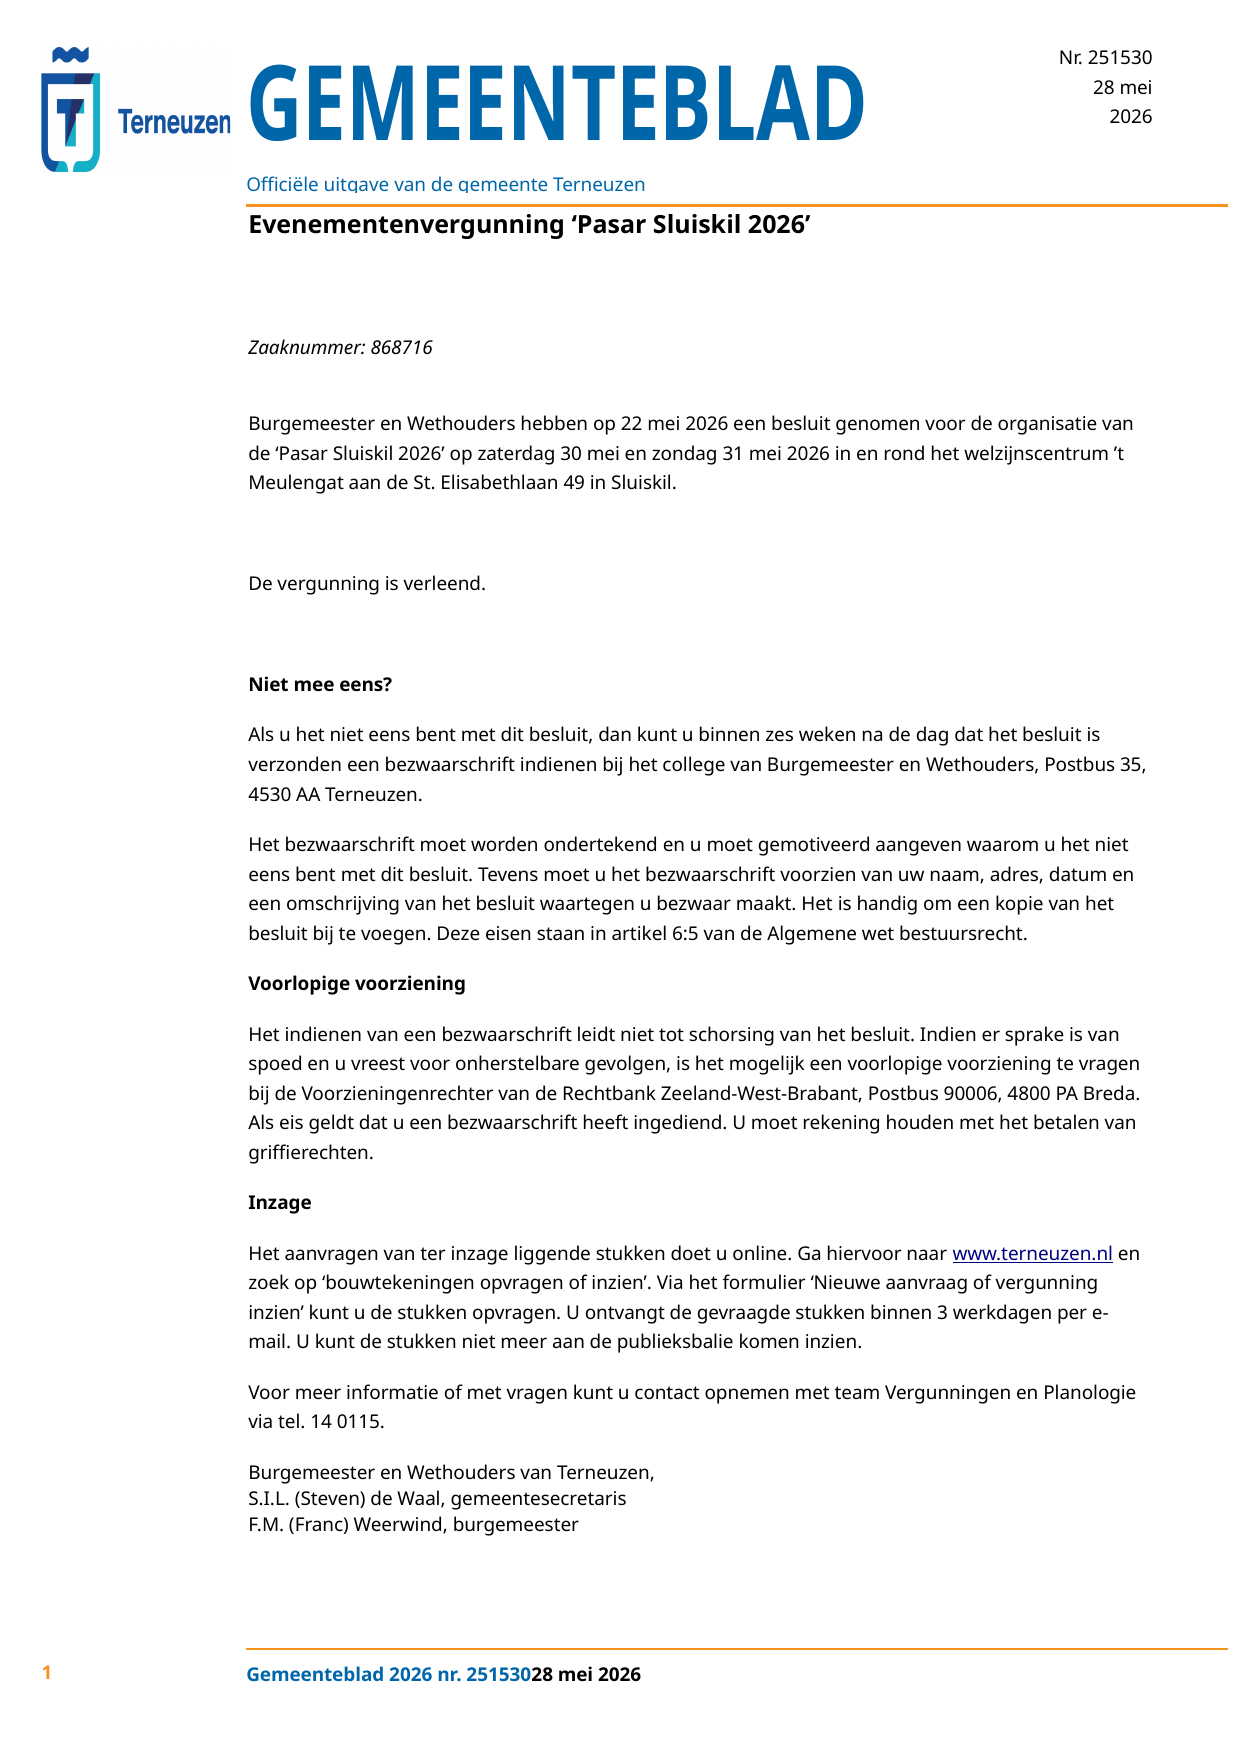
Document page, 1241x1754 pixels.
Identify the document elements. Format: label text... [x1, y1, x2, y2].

text Het indienen van een bezwaarschrift leidt niet tot schorsing van het besluit. Indien er sprake is van spoed en u vreest voor onherstelbare gevolgen, is het mogelijk een voorlopige voorziening te vragen bij de Voorzieningenrechter van de Rechtbank Zeeland-West-Brabant, Postbus 90006, 4800 PA Breda. Als eis geldt dat u een bezwaarschrift heeft ingediend. U moet rekening houden met het betalen van griffierechten. [248, 1021, 1152, 1165]
text Als u het niet eens bent met dit besluit, dan kunt u binnen zes weken na de dag dat het besluit is verzonden een bezwaarschrift indienen bij het college van Burgemeester en Wethouders, Postbus 35, 4530 AA Terneuzen. [248, 722, 1152, 807]
text Voor meer informatie of met vragen kunt u contact opnemen met team Vergunningen en Planologie via tel. 14 0115. [248, 1379, 1152, 1434]
text Zaaknummer: 868716 [248, 334, 1152, 360]
table_cell [714, 1485, 1152, 1511]
table_cell S.I.L. (Steven) de Waal, gemeentesecretaris [248, 1485, 714, 1511]
text Het aanvragen van ter inzage liggende stukken doet u online. Ga hiervoor naar www.terneuzen.nl en zoek op ‘bouwtekeningen opvragen of inzien’. Via het formulier ‘Nieuwe aanvraag of vergunning inzien’ kunt u de stukken opvragen. U ontvangt de gevraagde stukken binnen 3 werkdagen per e-mail. U kunt de stukken niet meer aan de publieksbalie komen inzien. [248, 1240, 1152, 1354]
table_cell [714, 1536, 1152, 1562]
text Inzage [248, 1189, 1152, 1215]
table_header Burgemeester en Wethouders van Terneuzen, [248, 1459, 1152, 1485]
picture [41, 47, 231, 172]
text De vergunning is verleend. [248, 570, 1152, 596]
text Burgemeester en Wethouders hebben op 22 mei 2026 een besluit genomen voor de organisatie van de ‘Pasar Sluiskil 2026’ op zaterdag 30 mei en zondag 31 mei 2026 in en rond het welzijnscentrum ’t Meulengat aan de St. Elisabethlaan 49 in Sluiskil. [248, 410, 1152, 495]
table_cell [248, 1536, 714, 1562]
text Evenementenvergunning ‘Pasar Sluiskil 2026’ [248, 207, 1152, 241]
text Voorlopige voorziening [248, 970, 1152, 996]
table_cell F.M. (Franc) Weerwind, burgemeester [248, 1511, 1152, 1536]
text Niet mee eens? [248, 671, 1152, 697]
text Het bezwaarschrift moet worden ondertekend en u moet gemotiveerd aangeven waarom u het niet eens bent met dit besluit. Tevens moet u het bezwaarschrift voorzien van uw naam, adres, datum en een omschrijving van het besluit waartegen u bezwaar maakt. Het is handig om een kopie van het besluit bij te voegen. Deze eisen staan in artikel 6:5 van de Algemene wet bestuursrecht. [248, 831, 1152, 946]
